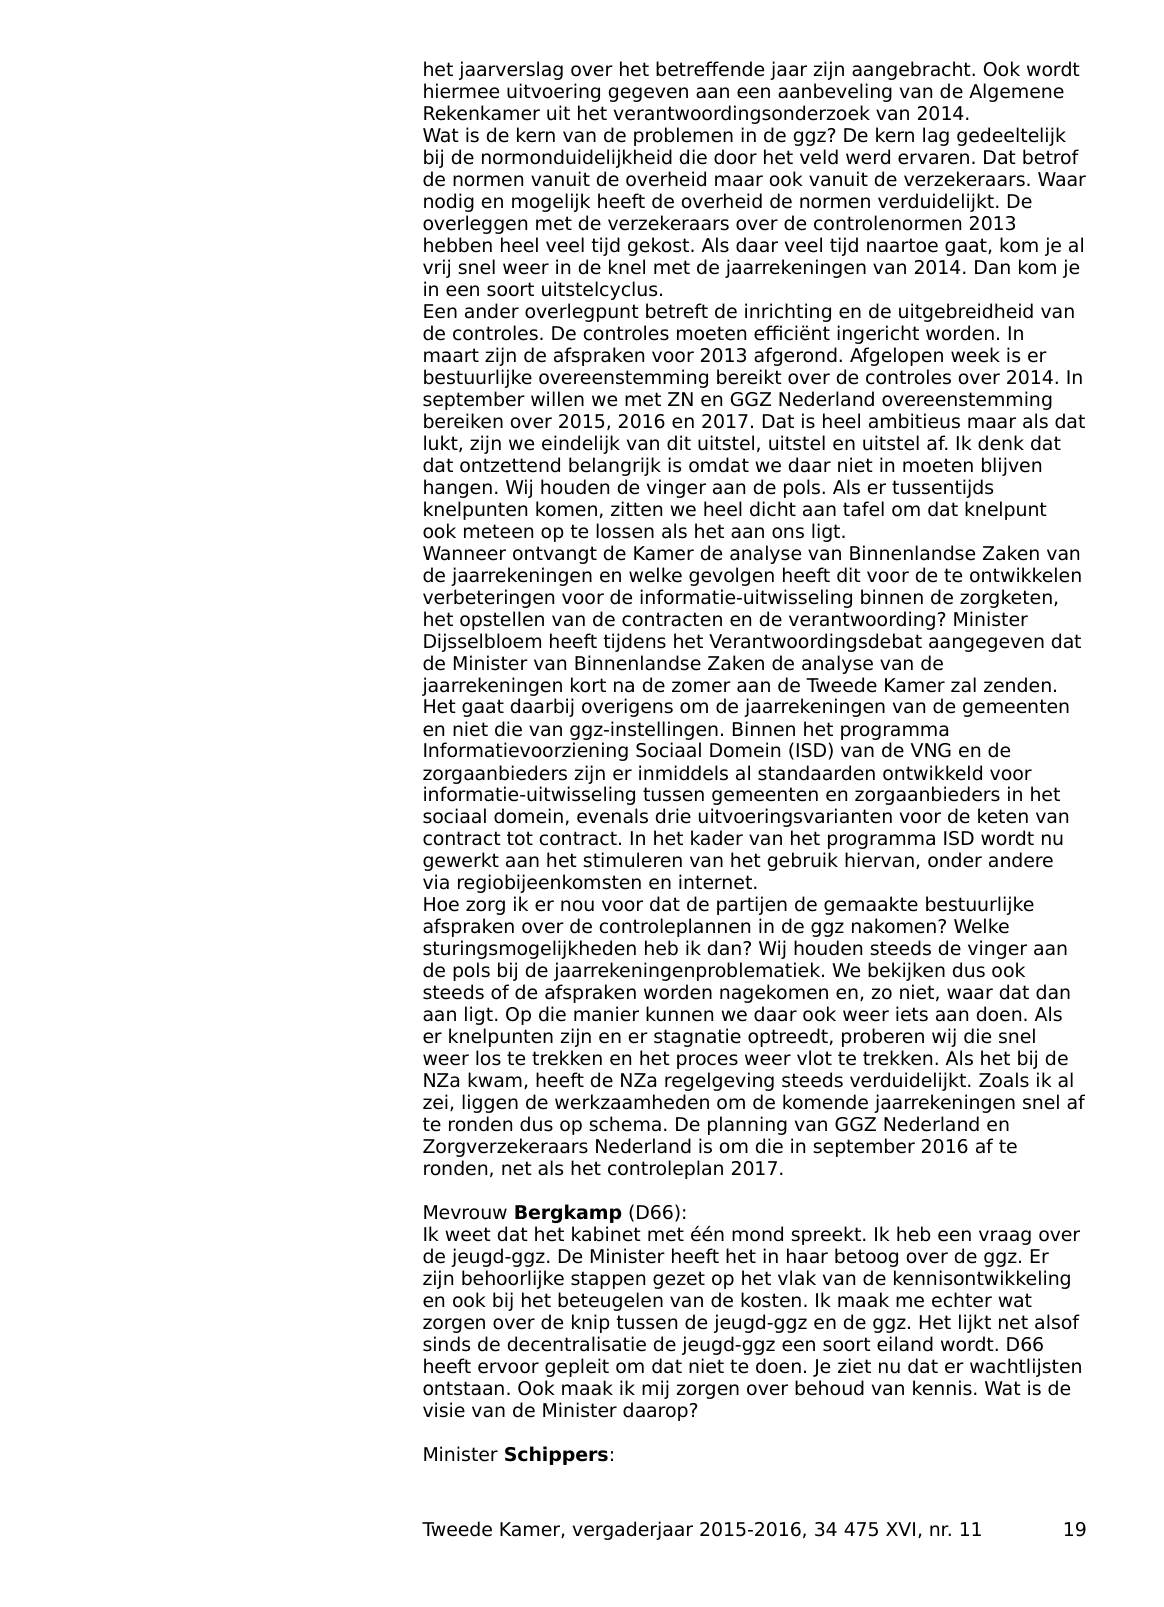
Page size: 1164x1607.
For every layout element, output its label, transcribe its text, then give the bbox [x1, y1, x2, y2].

text Ik weet dat het kabinet met één mond spreekt. Ik heb een vraag over de jeugd-ggz. De Minister heeft het in haar betoog over de ggz. Er zijn behoorlijke stappen gezet op het vlak van de kennisontwikkeling en ook bij het beteugelen van de kosten. Ik maak me echter wat zorgen over de knip tussen de jeugd-ggz en de ggz. Het lijkt net alsof sinds de decentralisatie de jeugd-ggz een soort eiland wordt. D66 heeft ervoor gepleit om dat niet te doen. Je ziet nu dat er wachtlijsten ontstaan. Ook maak ik mij zorgen over behoud van kennis. Wat is de visie van de Minister daarop? [422, 1224, 1087, 1422]
text Wat is de kern van de problemen in de ggz? De kern lag gedeeltelijk bij de normonduidelijkheid die door het veld werd ervaren. Dat betrof de normen vanuit de overheid maar ook vanuit de verzekeraars. Waar nodig en mogelijk heeft de overheid de normen verduidelijkt. De overleggen met de verzekeraars over de controlenormen 2013 hebben heel veel tijd gekost. Als daar veel tijd naartoe gaat, kom je al vrij snel weer in de knel met de jaarrekeningen van 2014. Dan kom je in een soort uitstelcyclus. [422, 125, 1087, 301]
text Minister Schippers: [422, 1444, 1087, 1466]
text het jaarverslag over het betreffende jaar zijn aangebracht. Ook wordt hiermee uitvoering gegeven aan een aanbeveling van de Algemene Rekenkamer uit het verantwoordingsonderzoek van 2014. [422, 59, 1087, 125]
text Hoe zorg ik er nou voor dat de partijen de gemaakte bestuurlijke afspraken over de controleplannen in de ggz nakomen? Welke sturingsmogelijkheden heb ik dan? Wij houden steeds de vinger aan de pols bij de jaarrekeningenproblematiek. We bekijken dus ook steeds of de afspraken worden nagekomen en, zo niet, waar dat dan aan ligt. Op die manier kunnen we daar ook weer iets aan doen. Als er knelpunten zijn en er stagnatie optreedt, proberen wij die snel weer los te trekken en het proces weer vlot te trekken. Als het bij de NZa kwam, heeft de NZa regelgeving steeds verduidelijkt. Zoals ik al zei, liggen de werkzaamheden om de komende jaarrekeningen snel af te ronden dus op schema. De planning van GGZ Nederland en Zorgverzekeraars Nederland is om die in september 2016 af te ronden, net als het controleplan 2017. [422, 894, 1087, 1180]
text Mevrouw Bergkamp (D66): [422, 1202, 1087, 1224]
text Wanneer ontvangt de Kamer de analyse van Binnenlandse Zaken van de jaarrekeningen en welke gevolgen heeft dit voor de te ontwikkelen verbeteringen voor de informatie-uitwisseling binnen de zorgketen, het opstellen van de contracten en de verantwoording? Minister Dijsselbloem heeft tijdens het Verantwoordingsdebat aangegeven dat de Minister van Binnenlandse Zaken de analyse van de jaarrekeningen kort na de zomer aan de Tweede Kamer zal zenden. Het gaat daarbij overigens om de jaarrekeningen van de gemeenten en niet die van ggz-instellingen. Binnen het programma Informatievoorziening Sociaal Domein (ISD) van de VNG en de zorgaanbieders zijn er inmiddels al standaarden ontwikkeld voor informatie-uitwisseling tussen gemeenten en zorgaanbieders in het sociaal domein, evenals drie uitvoeringsvarianten voor de keten van contract tot contract. In het kader van het programma ISD wordt nu gewerkt aan het stimuleren van het gebruik hiervan, onder andere via regiobijeenkomsten en internet. [422, 543, 1087, 894]
text Een ander overlegpunt betreft de inrichting en de uitgebreidheid van de controles. De controles moeten efficiënt ingericht worden. In maart zijn de afspraken voor 2013 afgerond. Afgelopen week is er bestuurlijke overeenstemming bereikt over de controles over 2014. In september willen we met ZN en GGZ Nederland overeenstemming bereiken over 2015, 2016 en 2017. Dat is heel ambitieus maar als dat lukt, zijn we eindelijk van dit uitstel, uitstel en uitstel af. Ik denk dat dat ontzettend belangrijk is omdat we daar niet in moeten blijven hangen. Wij houden de vinger aan de pols. Als er tussentijds knelpunten komen, zitten we heel dicht aan tafel om dat knelpunt ook meteen op te lossen als het aan ons ligt. [422, 301, 1087, 543]
